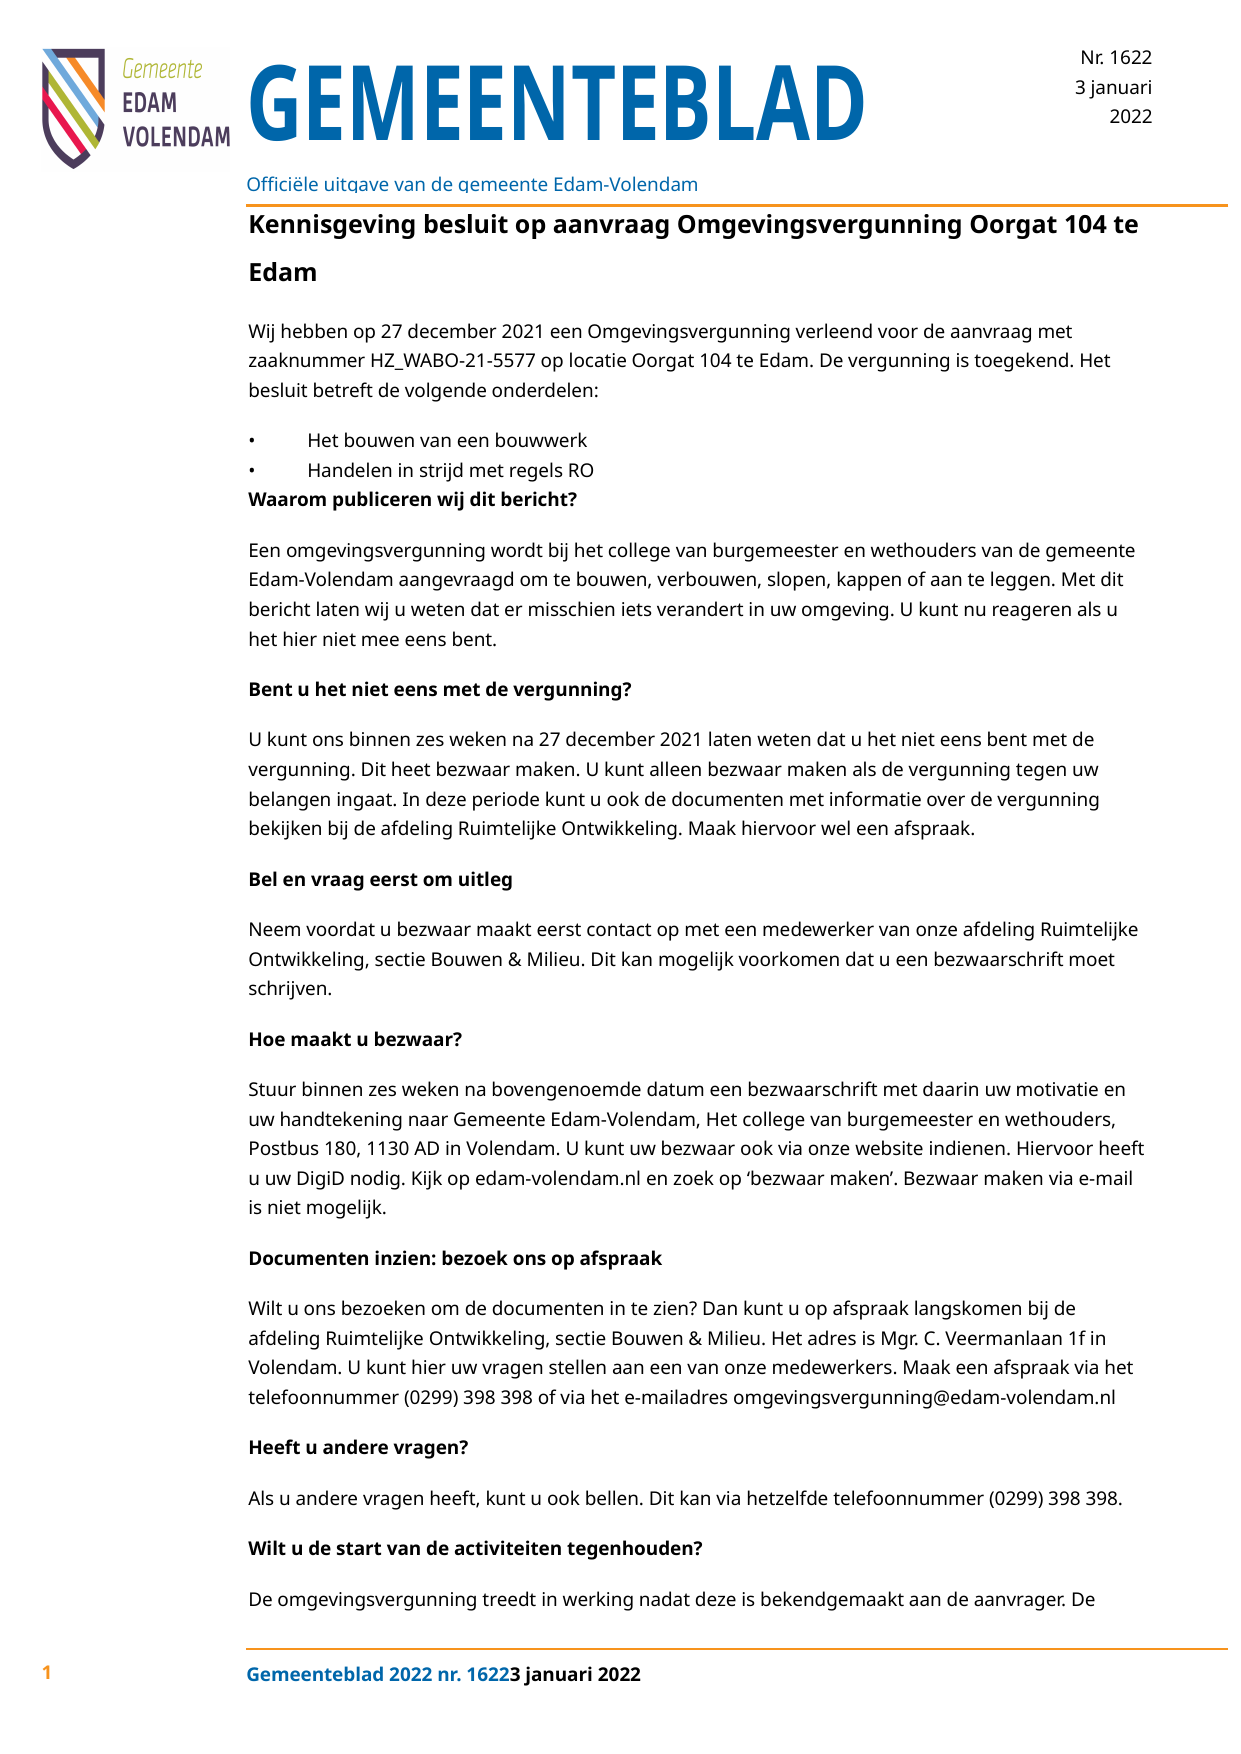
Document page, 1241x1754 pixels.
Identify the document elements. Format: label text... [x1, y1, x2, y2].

text Kennisgeving besluit op aanvraag Omgevingsvergunning Oorgat 104 te Edam [248, 207, 1152, 288]
text Bent u het niet eens met de vergunning? [248, 676, 1152, 702]
text Documenten inzien: bezoek ons op afspraak [248, 1245, 1152, 1271]
picture [41, 47, 231, 172]
text Stuur binnen zes weken na bovengenoemde datum een bezwaarschrift met daarin uw motivatie en uw handtekening naar Gemeente Edam-Volendam, Het college van burgemeester en wethouders, Postbus 180, 1130 AD in Volendam. U kunt uw bezwaar ook via onze website indienen. Hiervoor heeft u uw DigiD nodig. Kijk op edam-volendam.nl en zoek op ‘bezwaar maken’. Bezwaar maken via e-mail is niet mogelijk. [248, 1076, 1152, 1220]
text Wilt u ons bezoeken om de documenten in te zien? Dan kunt u op afspraak langskomen bij de afdeling Ruimtelijke Ontwikkeling, sectie Bouwen & Milieu. Het adres is Mgr. C. Veermanlaan 1f in Volendam. U kunt hier uw vragen stellen aan een van onze medewerkers. Maak een afspraak via het telefoonnummer (0299) 398 398 of via het e-mailadres omgevingsvergunning@edam-volendam.nl [248, 1295, 1152, 1410]
text Waarom publiceren wij dit bericht? [248, 487, 1152, 512]
text Heeft u andere vragen? [248, 1434, 1152, 1460]
text Als u andere vragen heeft, kunt u ook bellen. Dit kan via hetzelfde telefoonnummer (0299) 398 398. [248, 1485, 1152, 1511]
list Het bouwen van een bouwwerk [248, 427, 1152, 453]
text Bel en vraag eerst om uitleg [248, 866, 1152, 892]
text Wilt u de start van de activiteiten tegenhouden? [248, 1535, 1152, 1561]
text U kunt ons binnen zes weken na 27 december 2021 laten weten dat u het niet eens bent met de vergunning. Dit heet bezwaar maken. U kunt alleen bezwaar maken als de vergunning tegen uw belangen ingaat. In deze periode kunt u ook de documenten met informatie over de vergunning bekijken bij de afdeling Ruimtelijke Ontwikkeling. Maak hiervoor wel een afspraak. [248, 727, 1152, 841]
text Een omgevingsvergunning wordt bij het college van burgemeester en wethouders van de gemeente Edam-Volendam aangevraagd om te bouwen, verbouwen, slopen, kappen of aan te leggen. Met dit bericht laten wij u weten dat er misschien iets verandert in uw omgeving. U kunt nu reageren als u het hier niet mee eens bent. [248, 537, 1152, 652]
text Wij hebben op 27 december 2021 een Omgevingsvergunning verleend voor de aanvraag met zaaknummer HZ_WABO-21-5577 op locatie Oorgat 104 te Edam. De vergunning is toegekend. Het besluit betreft de volgende onderdelen: [248, 318, 1152, 403]
text Hoe maakt u bezwaar? [248, 1026, 1152, 1052]
text Neem voordat u bezwaar maakt eerst contact op met een medewerker van onze afdeling Ruimtelijke Ontwikkeling, sectie Bouwen & Milieu. Dit kan mogelijk voorkomen dat u een bezwaarschrift moet schrijven. [248, 916, 1152, 1001]
list Handelen in strijd met regels RO [248, 457, 1152, 483]
text De omgevingsvergunning treedt in werking nadat deze is bekendgemaakt aan de aanvrager. De [248, 1586, 1152, 1612]
